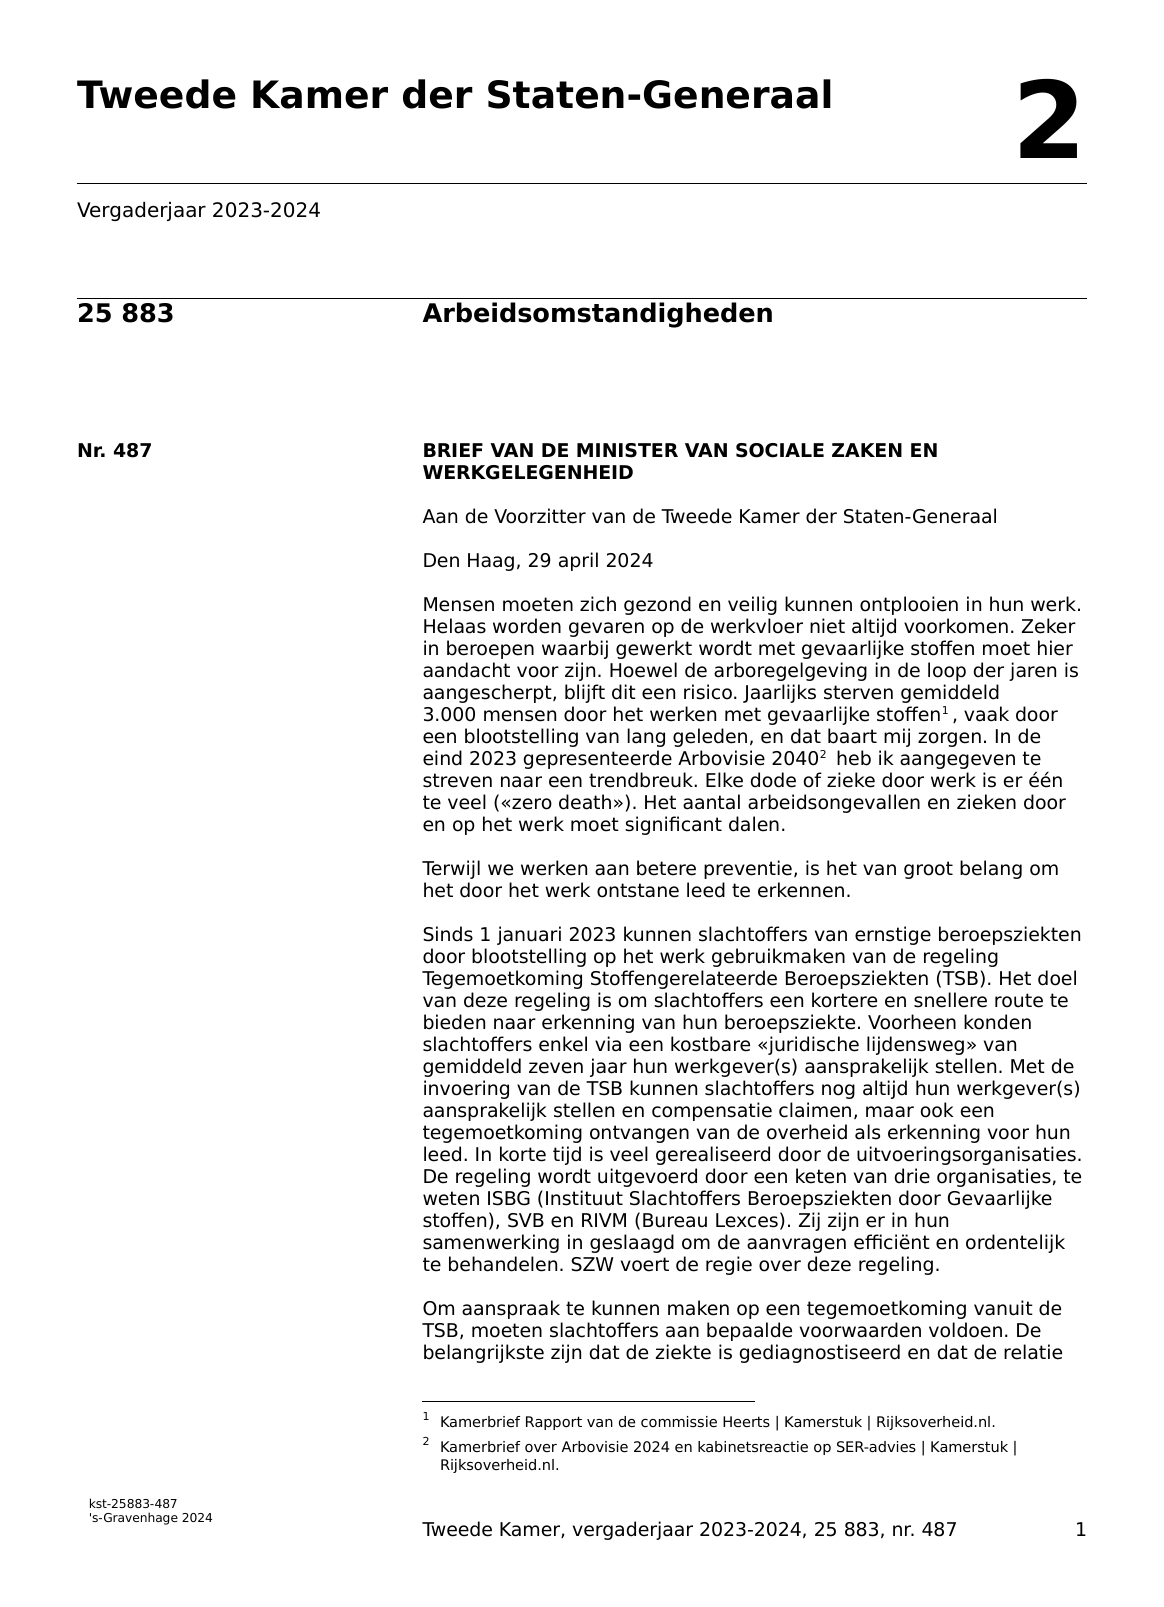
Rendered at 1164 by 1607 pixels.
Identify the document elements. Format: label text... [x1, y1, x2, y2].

subtitle Nr. 487 BRIEF VAN DE MINISTER VAN SOCIALE ZAKEN EN WERKGELEGENHEID [77, 440, 1087, 484]
table_cell Vergaderjaar 2023-2024 [77, 184, 1087, 298]
text Aan de Voorzitter van de Tweede Kamer der Staten-Generaal [422, 506, 1087, 528]
text Sinds 1 januari 2023 kunnen slachtoffers van ernstige beroepsziekten door blootstelling op het werk gebruikmaken van de regeling Tegemoetkoming Stoffengerelateerde Beroepsziekten (TSB). Het doel van deze regeling is om slachtoffers een kortere en snellere route te bieden naar erkenning van hun beroepsziekte. Voorheen konden slachtoffers enkel via een kostbare «juridische lijdensweg» van gemiddeld zeven jaar hun werkgever(s) aansprakelijk stellen. Met de invoering van de TSB kunnen slachtoffers nog altijd hun werkgever(s) aansprakelijk stellen en compensatie claimen, maar ook een tegemoetkoming ontvangen van de overheid als erkenning voor hun leed. In korte tijd is veel gerealiseerd door de uitvoeringsorganisaties. De regeling wordt uitgevoerd door een keten van drie organisaties, te weten ISBG (Instituut Slachtoffers Beroepsziekten door Gevaarlijke stoffen), SVB en RIVM (Bureau Lexces). Zij zijn er in hun samenwerking in geslaagd om de aanvragen efficiënt en ordentelijk te behandelen. SZW voert de regie over deze regeling. [422, 924, 1087, 1276]
text Kamerbrief Rapport van de commissie Heerts | Kamerstuk | Rijksoverheid.nl. [422, 1410, 1087, 1432]
text Om aanspraak te kunnen maken op een tegemoetkoming vanuit de TSB, moeten slachtoffers aan bepaalde voorwaarden voldoen. De belangrijkste zijn dat de ziekte is gediagnostiseerd en dat de relatie [422, 1298, 1087, 1364]
text 's-Gravenhage 2024 [88, 1511, 323, 1525]
subtitle 25 883 Arbeidsomstandigheden [77, 299, 1087, 329]
text Terwijl we werken aan betere preventie, is het van groot belang om het door het werk ontstane leed te erkennen. [422, 858, 1087, 902]
text kst-25883-487 [88, 1497, 323, 1511]
table_header Tweede Kamer der Staten-Generaal [77, 59, 886, 183]
table_header 2 [886, 59, 1087, 183]
text Kamerbrief over Arbovisie 2024 en kabinetsreactie op SER-advies | Kamerstuk | Rijksoverheid.nl. [422, 1435, 1087, 1474]
text Mensen moeten zich gezond en veilig kunnen ontplooien in hun werk. Helaas worden gevaren op de werkvloer niet altijd voorkomen. Zeker in beroepen waarbij gewerkt wordt met gevaarlijke stoffen moet hier aandacht voor zijn. Hoewel de arboregelgeving in de loop der jaren is aangescherpt, blijft dit een risico. Jaarlijks sterven gemiddeld 3.000 mensen door het werken met gevaarlijke stoffen, vaak door een blootstelling van lang geleden, en dat baart mij zorgen. In de eind 2023 gepresenteerde Arbovisie 2040 heb ik aangegeven te streven naar een trendbreuk. Elke dode of zieke door werk is er één te veel («zero death»). Het aantal arbeidsongevallen en zieken door en op het werk moet significant dalen. [422, 594, 1087, 836]
text Den Haag, 29 april 2024 [422, 550, 1087, 572]
